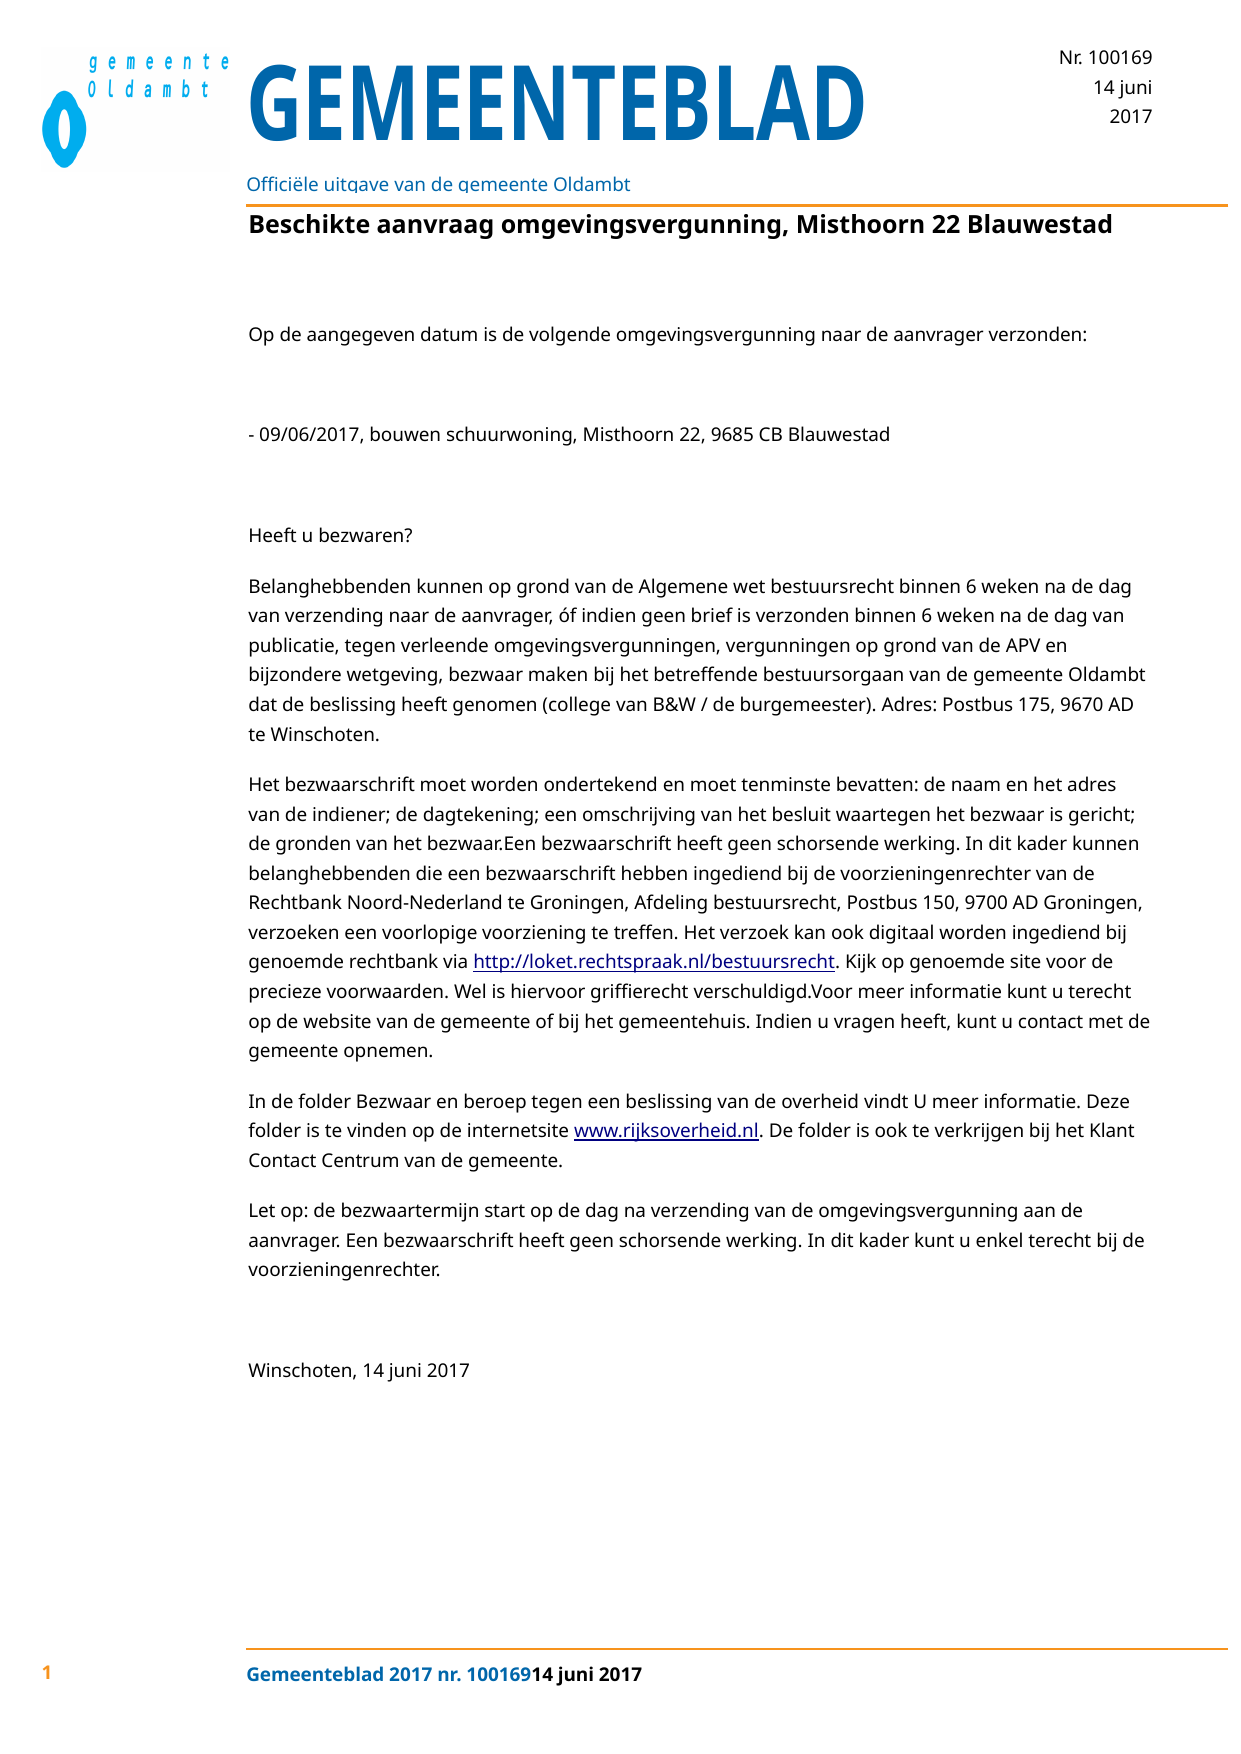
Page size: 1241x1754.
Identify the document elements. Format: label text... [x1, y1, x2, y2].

text Heeft u bezwaren? [248, 522, 1152, 548]
text Het bezwaarschrift moet worden ondertekend en moet tenminste bevatten: de naam en het adres van de indiener; de dagtekening; een omschrijving van het besluit waartegen het bezwaar is gericht; de gronden van het bezwaar.Een bezwaarschrift heeft geen schorsende werking. In dit kader kunnen belanghebbenden die een bezwaarschrift hebben ingediend bij de voorzieningenrechter van de Rechtbank Noord-Nederland te Groningen, Afdeling bestuursrecht, Postbus 150, 9700 AD Groningen, verzoeken een voorlopige voorziening te treffen. Het verzoek kan ook digitaal worden ingediend bij genoemde rechtbank via http://loket.rechtspraak.nl/bestuursrecht. Kijk op genoemde site voor de precieze voorwaarden. Wel is hiervoor griffierecht verschuldigd.Voor meer informatie kunt u terecht op de website van de gemeente of bij het gemeentehuis. Indien u vragen heeft, kunt u contact met de gemeente opnemen. [248, 771, 1152, 1063]
text In de folder Bezwaar en beroep tegen een beslissing van de overheid vindt U meer informatie. Deze folder is te vinden op de internetsite www.rijksoverheid.nl. De folder is ook te verkrijgen bij het Klant Contact Centrum van de gemeente. [248, 1088, 1152, 1173]
text Beschikte aanvraag omgevingsvergunning, Misthoorn 22 Blauwestad [248, 207, 1152, 241]
text Let op: de bezwaartermijn start op de dag na verzending van de omgevingsvergunning aan de aanvrager. Een bezwaarschrift heeft geen schorsende werking. In dit kader kunt u enkel terecht bij de voorzieningenrechter. [248, 1197, 1152, 1282]
text Belanghebbenden kunnen op grond van de Algemene wet bestuursrecht binnen 6 weken na de dag van verzending naar de aanvrager, óf indien geen brief is verzonden binnen 6 weken na de dag van publicatie, tegen verleende omgevingsvergunningen, vergunningen op grond van de APV en bijzondere wetgeving, bezwaar maken bij het betreffende bestuursorgaan van de gemeente Oldambt dat de beslissing heeft genomen (college van B&W / de burgemeester). Adres: Postbus 175, 9670 AD te Winschoten. [248, 573, 1152, 746]
text Winschoten, 14 juni 2017 [248, 1357, 1152, 1383]
picture [41, 47, 231, 172]
text Op de aangegeven datum is de volgende omgevingsvergunning naar de aanvrager verzonden: [248, 321, 1152, 346]
text - 09/06/2017, bouwen schuurwoning, Misthoorn 22, 9685 CB Blauwestad [248, 422, 1152, 447]
